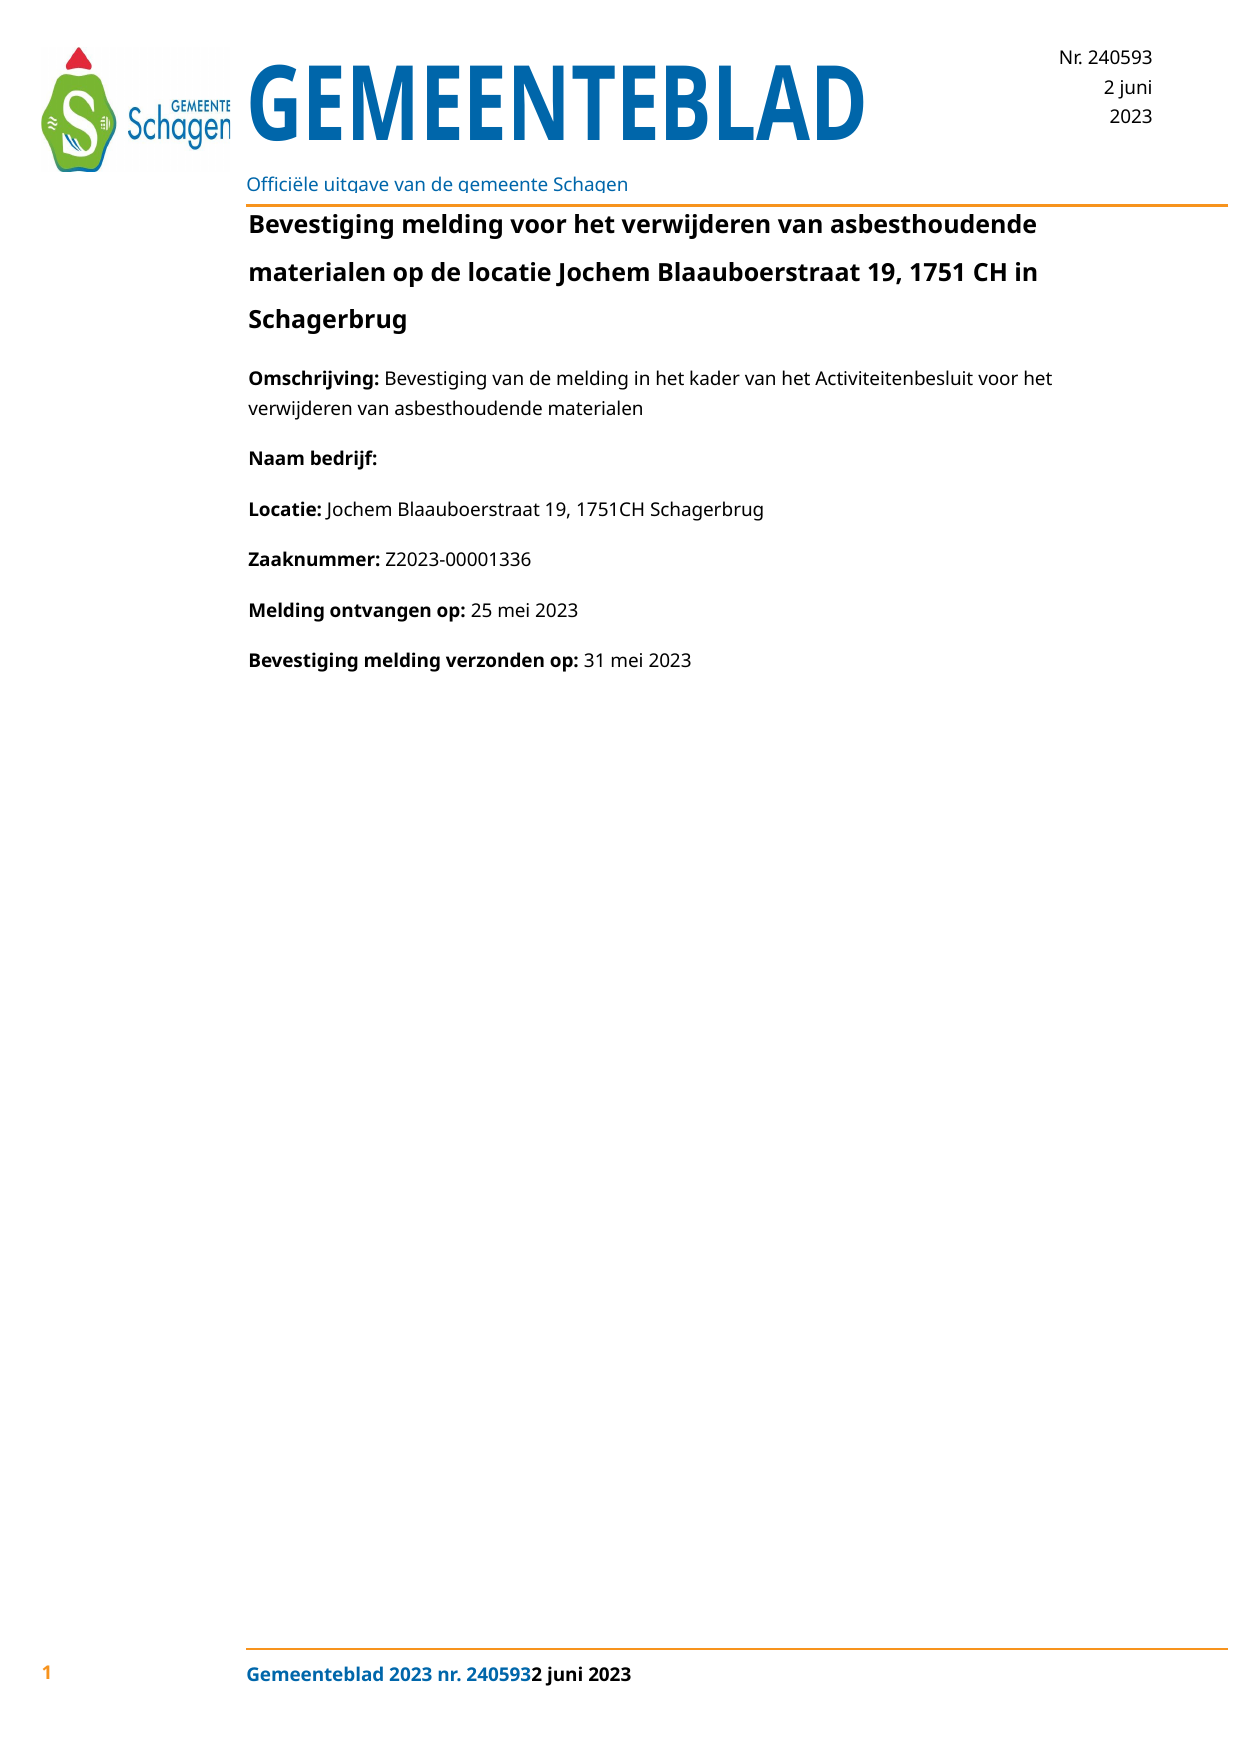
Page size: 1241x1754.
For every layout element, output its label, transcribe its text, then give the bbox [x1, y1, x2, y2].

text Omschrijving: Bevestiging van de melding in het kader van het Activiteitenbesluit voor het verwijderen van asbesthoudende materialen [248, 366, 1152, 421]
text Bevestiging melding voor het verwijderen van asbesthoudende materialen op de locatie Jochem Blaauboerstraat 19, 1751 CH in Schagerbrug [248, 207, 1152, 336]
text Melding ontvangen op: 25 mei 2023 [248, 597, 1152, 622]
text Naam bedrijf: [248, 446, 1152, 471]
text Locatie: Jochem Blaauboerstraat 19, 1751CH Schagerbrug [248, 496, 1152, 522]
text Bevestiging melding verzonden op: 31 mei 2023 [248, 647, 1152, 673]
picture [41, 47, 231, 172]
text Zaaknummer: Z2023-00001336 [248, 546, 1152, 572]
